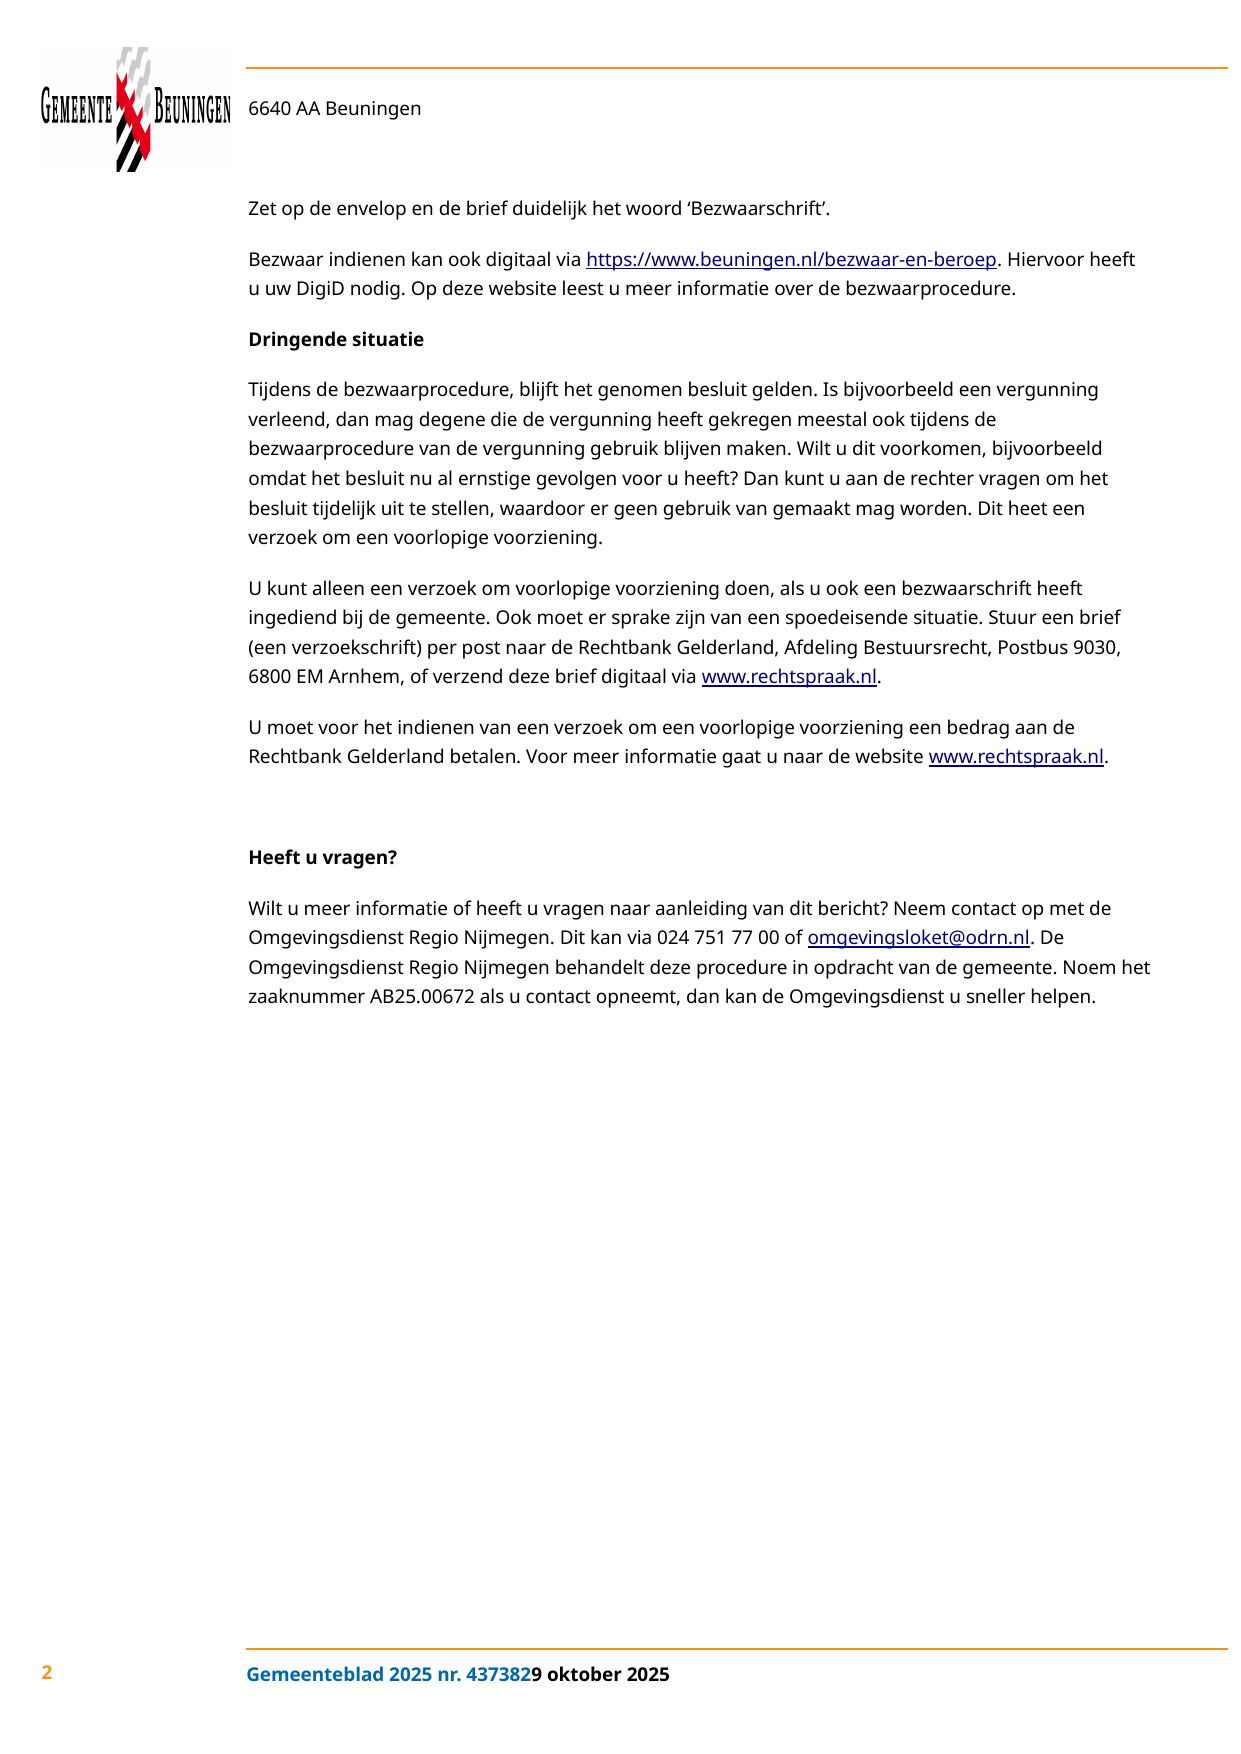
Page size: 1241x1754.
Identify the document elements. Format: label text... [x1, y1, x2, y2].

text 6640 AA Beuningen [248, 95, 1152, 121]
text U kunt alleen een verzoek om voorlopige voorziening doen, als u ook een bezwaarschrift heeft ingediend bij de gemeente. Ook moet er sprake zijn van een spoedeisende situatie. Stuur een brief (een verzoekschrift) per post naar de Rechtbank Gelderland, Afdeling Bestuursrecht, Postbus 9030, 6800 EM Arnhem, of verzend deze brief digitaal via www.rechtspraak.nl. [248, 575, 1152, 689]
text Dringende situatie [248, 326, 1152, 352]
text Wilt u meer informatie of heeft u vragen naar aanleiding van dit bericht? Neem contact op met de Omgevingsdienst Regio Nijmegen. Dit kan via 024 751 77 00 of omgevingsloket@odrn.nl. De Omgevingsdienst Regio Nijmegen behandelt deze procedure in opdracht van de gemeente. Noem het zaaknummer AB25.00672 als u contact opneemt, dan kan de Omgevingsdienst u sneller helpen. [248, 895, 1152, 1009]
text Bezwaar indienen kan ook digitaal via https://www.beuningen.nl/bezwaar-en-beroep. Hiervoor heeft u uw DigiD nodig. Op deze website leest u meer informatie over de bezwaarprocedure. [248, 246, 1152, 301]
text Tijdens de bezwaarprocedure, blijft het genomen besluit gelden. Is bijvoorbeeld een vergunning verleend, dan mag degene die de vergunning heeft gekregen meestal ook tijdens de bezwaarprocedure van de vergunning gebruik blijven maken. Wilt u dit voorkomen, bijvoorbeeld omdat het besluit nu al ernstige gevolgen voor u heeft? Dan kunt u aan de rechter vragen om het besluit tijdelijk uit te stellen, waardoor er geen gebruik van gemaakt mag worden. Dit heet een verzoek om een voorlopige voorziening. [248, 376, 1152, 550]
text Zet op de envelop en de brief duidelijk het woord ‘Bezwaarschrift’. [248, 196, 1152, 221]
text Heeft u vragen? [248, 844, 1152, 870]
picture [41, 47, 231, 172]
text U moet voor het indienen van een verzoek om een voorlopige voorziening een bedrag aan de Rechtbank Gelderland betalen. Voor meer informatie gaat u naar de website www.rechtspraak.nl. [248, 714, 1152, 769]
